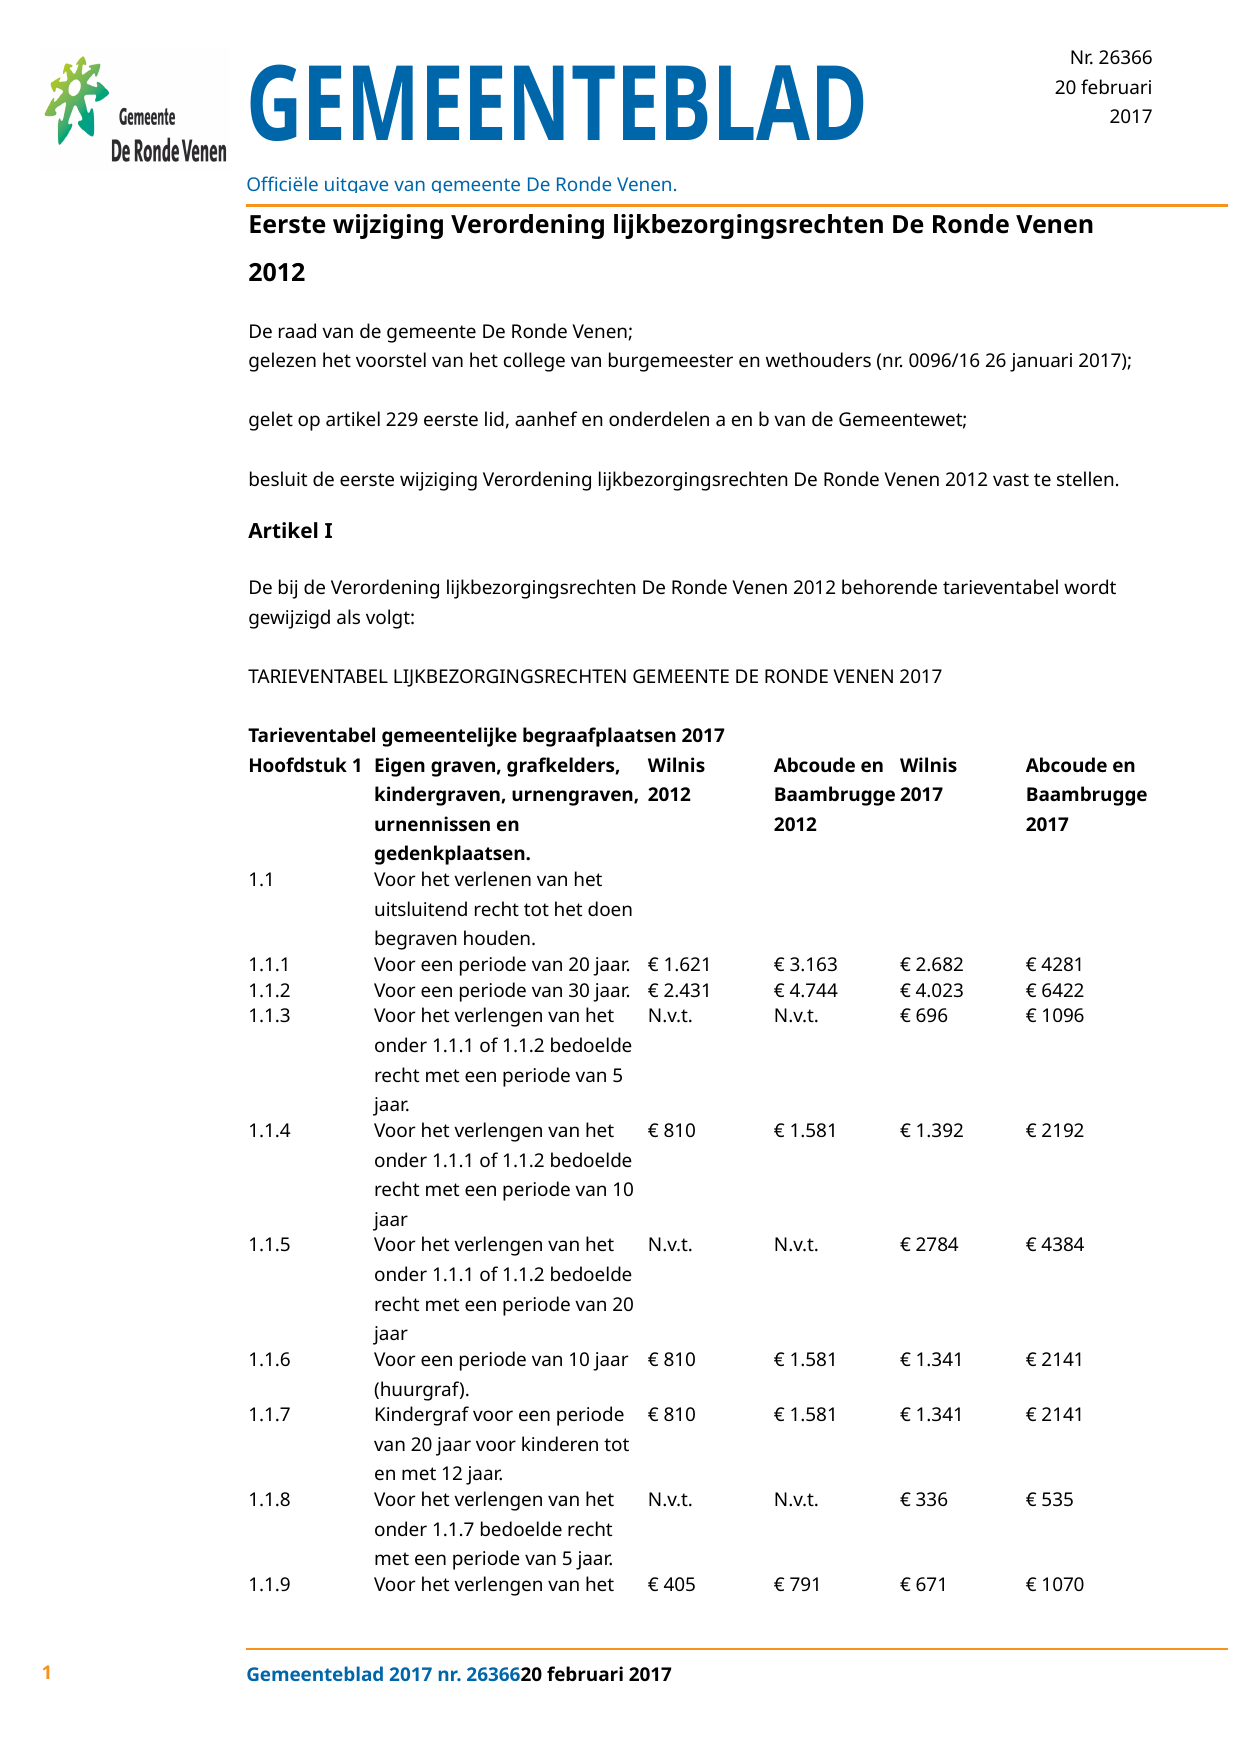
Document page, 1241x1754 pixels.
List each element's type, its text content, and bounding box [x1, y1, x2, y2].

text gelezen het voorstel van het college van burgemeester en wethouders (nr. 0096/16 26 januari 2017); [248, 347, 1152, 373]
text Artikel I [248, 516, 1152, 545]
table_cell € 791 [774, 1571, 900, 1597]
table_cell Voor een periode van 10 jaar (huurgraf). [374, 1346, 648, 1401]
table_cell 1.1.1 [248, 951, 374, 977]
table_cell N.v.t. [774, 1003, 900, 1117]
table_cell [648, 866, 774, 951]
table_cell 1.1 [248, 866, 374, 951]
table_cell [1026, 866, 1152, 951]
text Tarieventabel gemeentelijke begraafplaatsen 2017 [248, 722, 1152, 748]
table_cell N.v.t. [774, 1486, 900, 1571]
table_cell Voor het verlenen van het uitsluitend recht tot het doen begraven houden. [374, 866, 648, 951]
table_cell € 671 [900, 1571, 1026, 1597]
table_cell 1.1.8 [248, 1486, 374, 1571]
table_header Eigen graven, grafkelders, kindergraven, urnengraven, urnennissen en gedenkplaatsen. [374, 752, 648, 866]
table_cell € 4384 [1026, 1232, 1152, 1346]
table_cell € 1.581 [774, 1401, 900, 1486]
table_cell [774, 866, 900, 951]
table_cell N.v.t. [648, 1003, 774, 1117]
table_cell € 810 [648, 1346, 774, 1401]
table_cell € 2141 [1026, 1346, 1152, 1401]
text De raad van de gemeente De Ronde Venen; [248, 318, 1152, 344]
text gelet op artikel 229 eerste lid, aanhef en onderdelen a en b van de Gemeentewet; [248, 407, 1152, 432]
table_cell Voor het verlengen van het onder 1.1.1 of 1.1.2 bedoelde recht met een periode van 5 jaar. [374, 1003, 648, 1117]
picture [41, 47, 231, 172]
text besluit de eerste wijziging Verordening lijkbezorgingsrechten De Ronde Venen 2012 vast te stellen. [248, 466, 1152, 492]
table_cell Voor het verlengen van het onder 1.1.1 of 1.1.2 bedoelde recht met een periode van 10 jaar [374, 1117, 648, 1232]
table_cell € 810 [648, 1117, 774, 1232]
table_header Wilnis 2012 [648, 752, 774, 866]
table_cell € 696 [900, 1003, 1026, 1117]
table_cell € 405 [648, 1571, 774, 1597]
table_cell Voor een periode van 20 jaar. [374, 951, 648, 977]
table_cell € 336 [900, 1486, 1026, 1571]
table_cell € 810 [648, 1401, 774, 1486]
table_cell € 1.341 [900, 1401, 1026, 1486]
table_header Wilnis 2017 [900, 752, 1026, 866]
table_cell Voor een periode van 30 jaar. [374, 977, 648, 1003]
table_cell 1.1.6 [248, 1346, 374, 1401]
table_cell € 4281 [1026, 951, 1152, 977]
table_cell Voor het verlengen van het onder 1.1.1 of 1.1.2 bedoelde recht met een periode van 20 jaar [374, 1232, 648, 1346]
table_cell € 2141 [1026, 1401, 1152, 1486]
table_cell € 3.163 [774, 951, 900, 977]
table_cell 1.1.9 [248, 1571, 374, 1597]
table_cell € 4.744 [774, 977, 900, 1003]
table_cell € 2192 [1026, 1117, 1152, 1232]
table_cell € 1096 [1026, 1003, 1152, 1117]
table_cell [900, 866, 1026, 951]
table_cell € 2.682 [900, 951, 1026, 977]
table_cell Voor het verlengen van het [374, 1571, 648, 1597]
table_cell € 4.023 [900, 977, 1026, 1003]
table_cell € 1.581 [774, 1346, 900, 1401]
table_cell Voor het verlengen van het onder 1.1.7 bedoelde recht met een periode van 5 jaar. [374, 1486, 648, 1571]
table_cell € 535 [1026, 1486, 1152, 1571]
text TARIEVENTABEL LIJKBEZORGINGSRECHTEN GEMEENTE DE RONDE VENEN 2017 [248, 663, 1152, 689]
table_cell € 1070 [1026, 1571, 1152, 1597]
table_cell € 1.341 [900, 1346, 1026, 1401]
table_header Abcoude en Baambrugge 2012 [774, 752, 900, 866]
table_cell N.v.t. [648, 1232, 774, 1346]
table_cell 1.1.5 [248, 1232, 374, 1346]
table_cell 1.1.3 [248, 1003, 374, 1117]
table_cell € 6422 [1026, 977, 1152, 1003]
table_cell € 1.392 [900, 1117, 1026, 1232]
table_cell € 2784 [900, 1232, 1026, 1346]
table_cell 1.1.2 [248, 977, 374, 1003]
table_cell € 1.621 [648, 951, 774, 977]
table_cell € 2.431 [648, 977, 774, 1003]
table_cell Kindergraf voor een periode van 20 jaar voor kinderen tot en met 12 jaar. [374, 1401, 648, 1486]
table_header Hoofdstuk 1 [248, 752, 374, 866]
table_cell N.v.t. [648, 1486, 774, 1571]
table_cell € 1.581 [774, 1117, 900, 1232]
table_header Abcoude en Baambrugge 2017 [1026, 752, 1152, 866]
text Eerste wijziging Verordening lijkbezorgingsrechten De Ronde Venen 2012 [248, 207, 1152, 288]
table_cell 1.1.4 [248, 1117, 374, 1232]
text De bij de Verordening lijkbezorgingsrechten De Ronde Venen 2012 behorende tarieventabel wordt gewijzigd als volgt: [248, 574, 1152, 629]
table_cell N.v.t. [774, 1232, 900, 1346]
table_cell 1.1.7 [248, 1401, 374, 1486]
